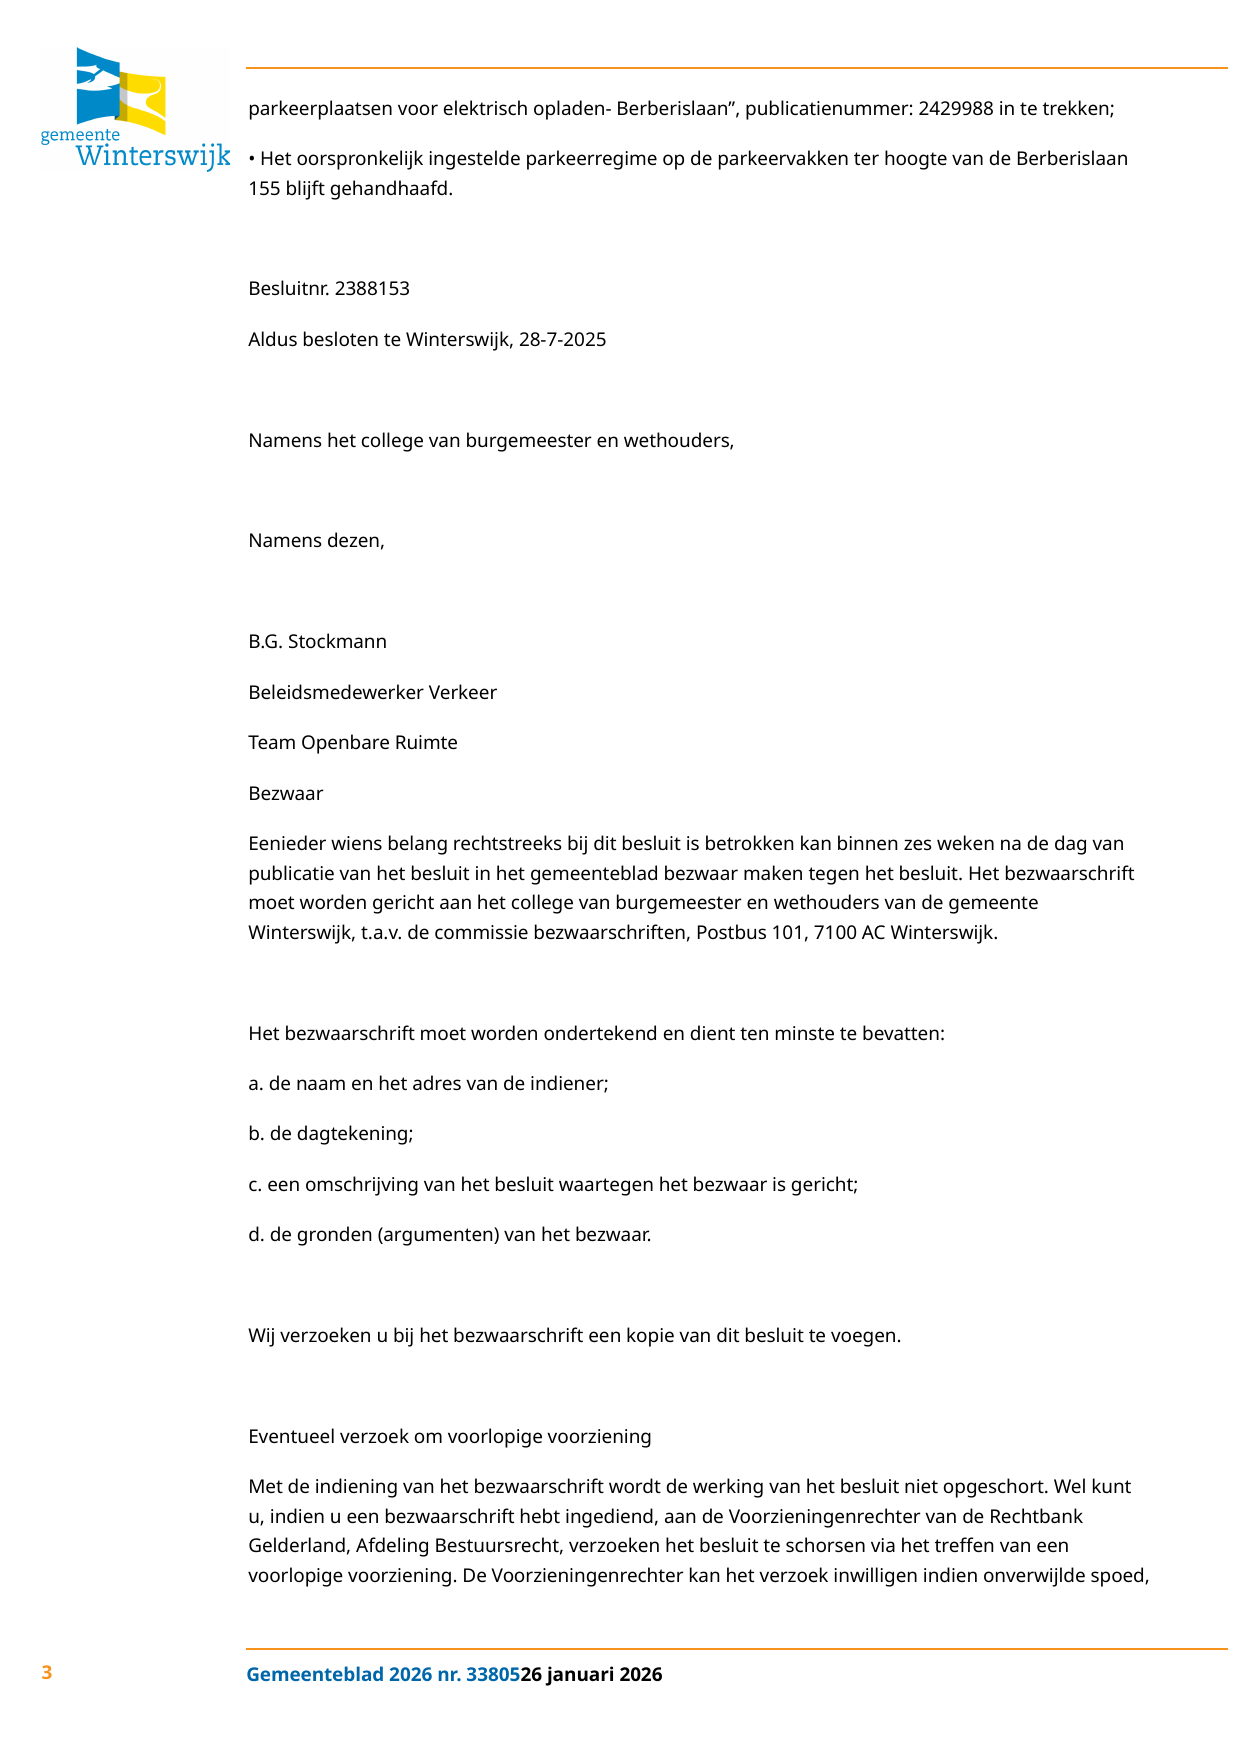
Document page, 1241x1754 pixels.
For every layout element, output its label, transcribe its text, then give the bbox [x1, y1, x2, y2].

text a. de naam en het adres van de indiener; [248, 1070, 1152, 1096]
text Wij verzoeken u bij het bezwaarschrift een kopie van dit besluit te voegen. [248, 1322, 1152, 1348]
text c. een omschrijving van het besluit waartegen het bezwaar is gericht; [248, 1171, 1152, 1197]
text Eenieder wiens belang rechtstreeks bij dit besluit is betrokken kan binnen zes weken na de dag van publicatie van het besluit in het gemeenteblad bezwaar maken tegen het besluit. Het bezwaarschrift moet worden gericht aan het college van burgemeester en wethouders van de gemeente Winterswijk, t.a.v. de commissie bezwaarschriften, Postbus 101, 7100 AC Winterswijk. [248, 830, 1152, 945]
text Met de indiening van het bezwaarschrift wordt de werking van het besluit niet opgeschort. Wel kunt u, indien u een bezwaarschrift hebt ingediend, aan de Voorzieningenrechter van de Rechtbank Gelderland, Afdeling Bestuursrecht, verzoeken het besluit te schorsen via het treffen van een voorlopige voorziening. De Voorzieningenrechter kan het verzoek inwilligen indien onverwijlde spoed, [248, 1473, 1152, 1588]
text d. de gronden (argumenten) van het bezwaar. [248, 1221, 1152, 1247]
text b. de dagtekening; [248, 1121, 1152, 1146]
text B.G. Stockmann [248, 628, 1152, 654]
text Het bezwaarschrift moet worden ondertekend en dient ten minste te bevatten: [248, 1020, 1152, 1046]
text Bezwaar [248, 780, 1152, 806]
text Beleidsmedewerker Verkeer [248, 679, 1152, 705]
text Aldus besloten te Winterswijk, 28-7-2025 [248, 326, 1152, 352]
text parkeerplaatsen voor elektrisch opladen- Berberislaan”, publicatienummer: 2429988 in te trekken; [248, 95, 1152, 121]
text • Het oorspronkelijk ingestelde parkeerregime op de parkeervakken ter hoogte van de Berberislaan 155 blijft gehandhaafd. [248, 145, 1152, 201]
text Team Openbare Ruimte [248, 729, 1152, 755]
text Namens het college van burgemeester en wethouders, [248, 427, 1152, 453]
text Besluitnr. 2388153 [248, 276, 1152, 301]
text Namens dezen, [248, 528, 1152, 553]
text Eventueel verzoek om voorlopige voorziening [248, 1423, 1152, 1449]
picture [225, 153, 231, 162]
picture [41, 47, 231, 172]
